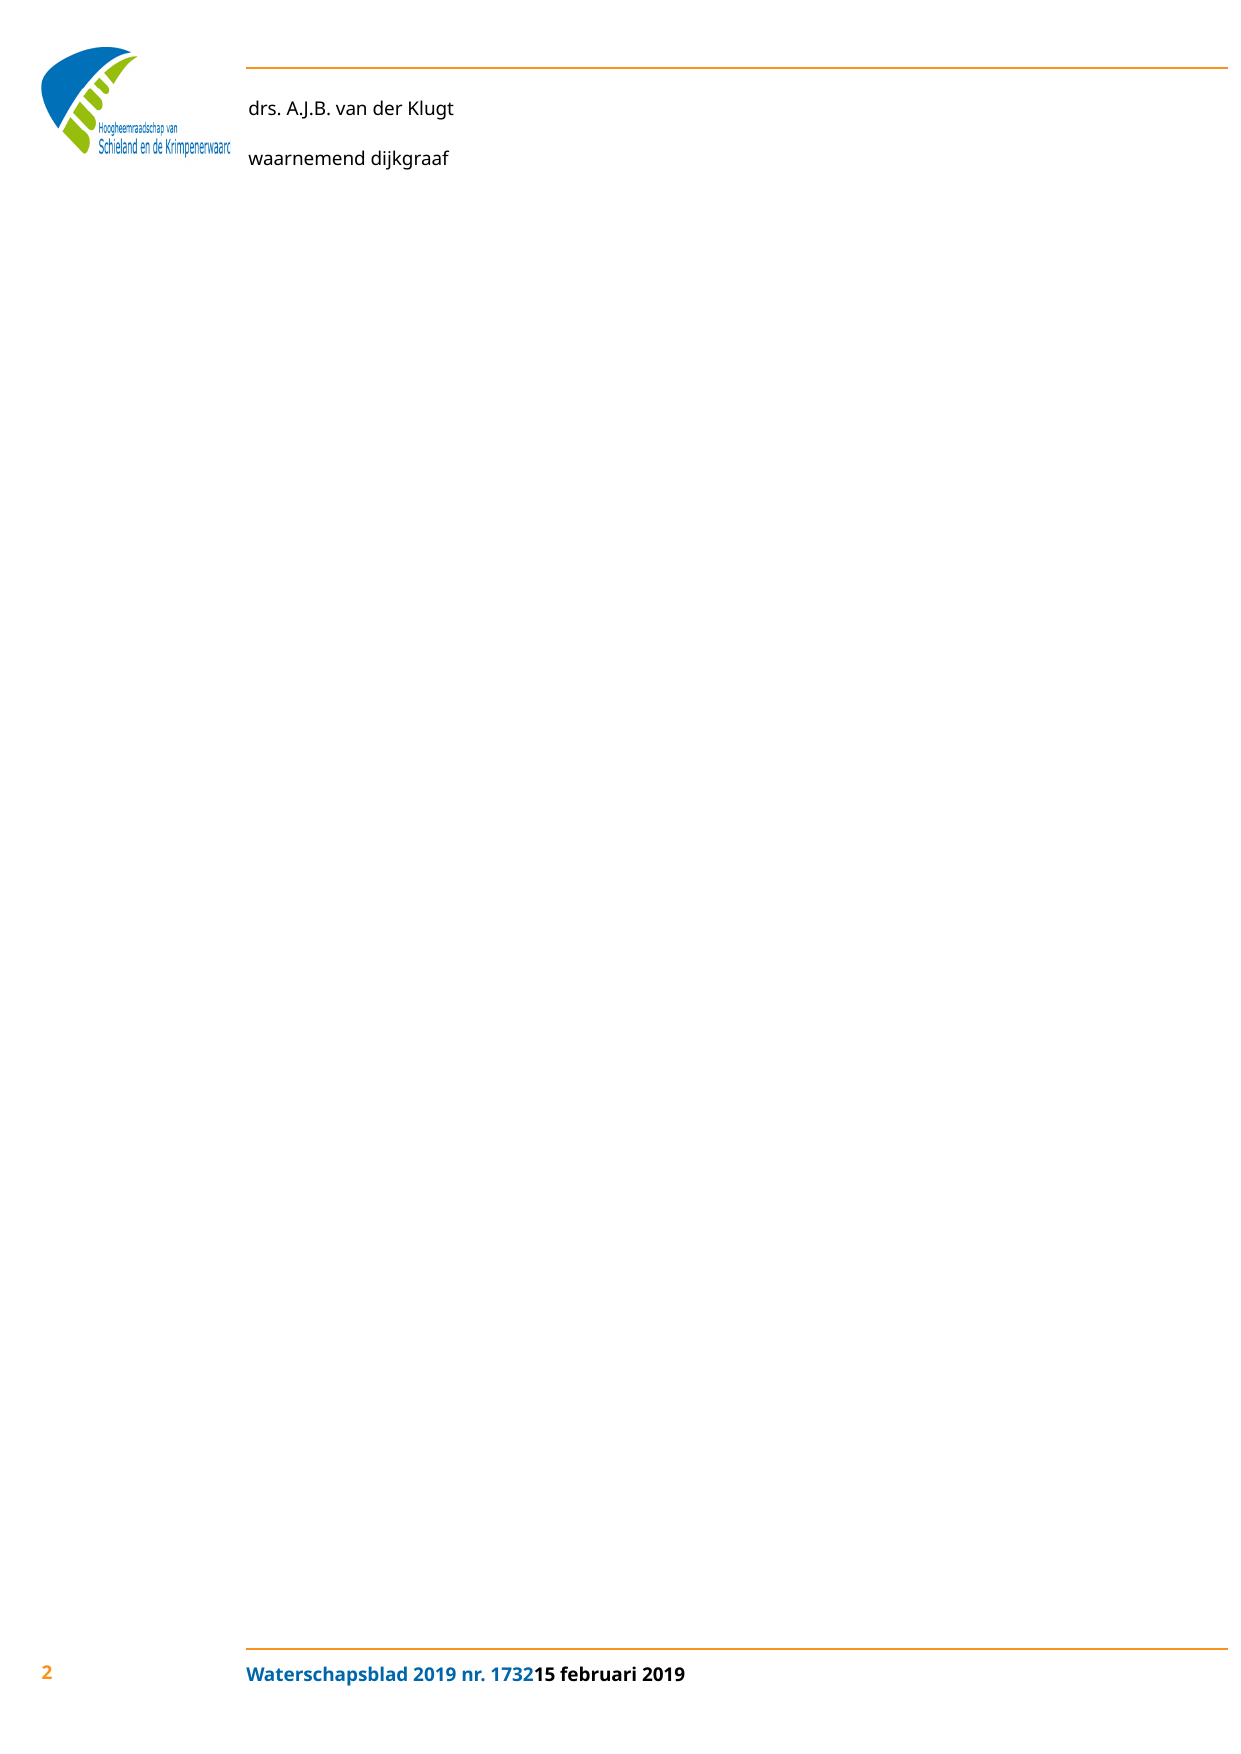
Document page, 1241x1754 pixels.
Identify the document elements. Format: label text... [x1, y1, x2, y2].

picture [41, 47, 231, 172]
text waarnemend dijkgraaf [248, 145, 1152, 171]
text drs. A.J.B. van der Klugt [248, 95, 1152, 121]
